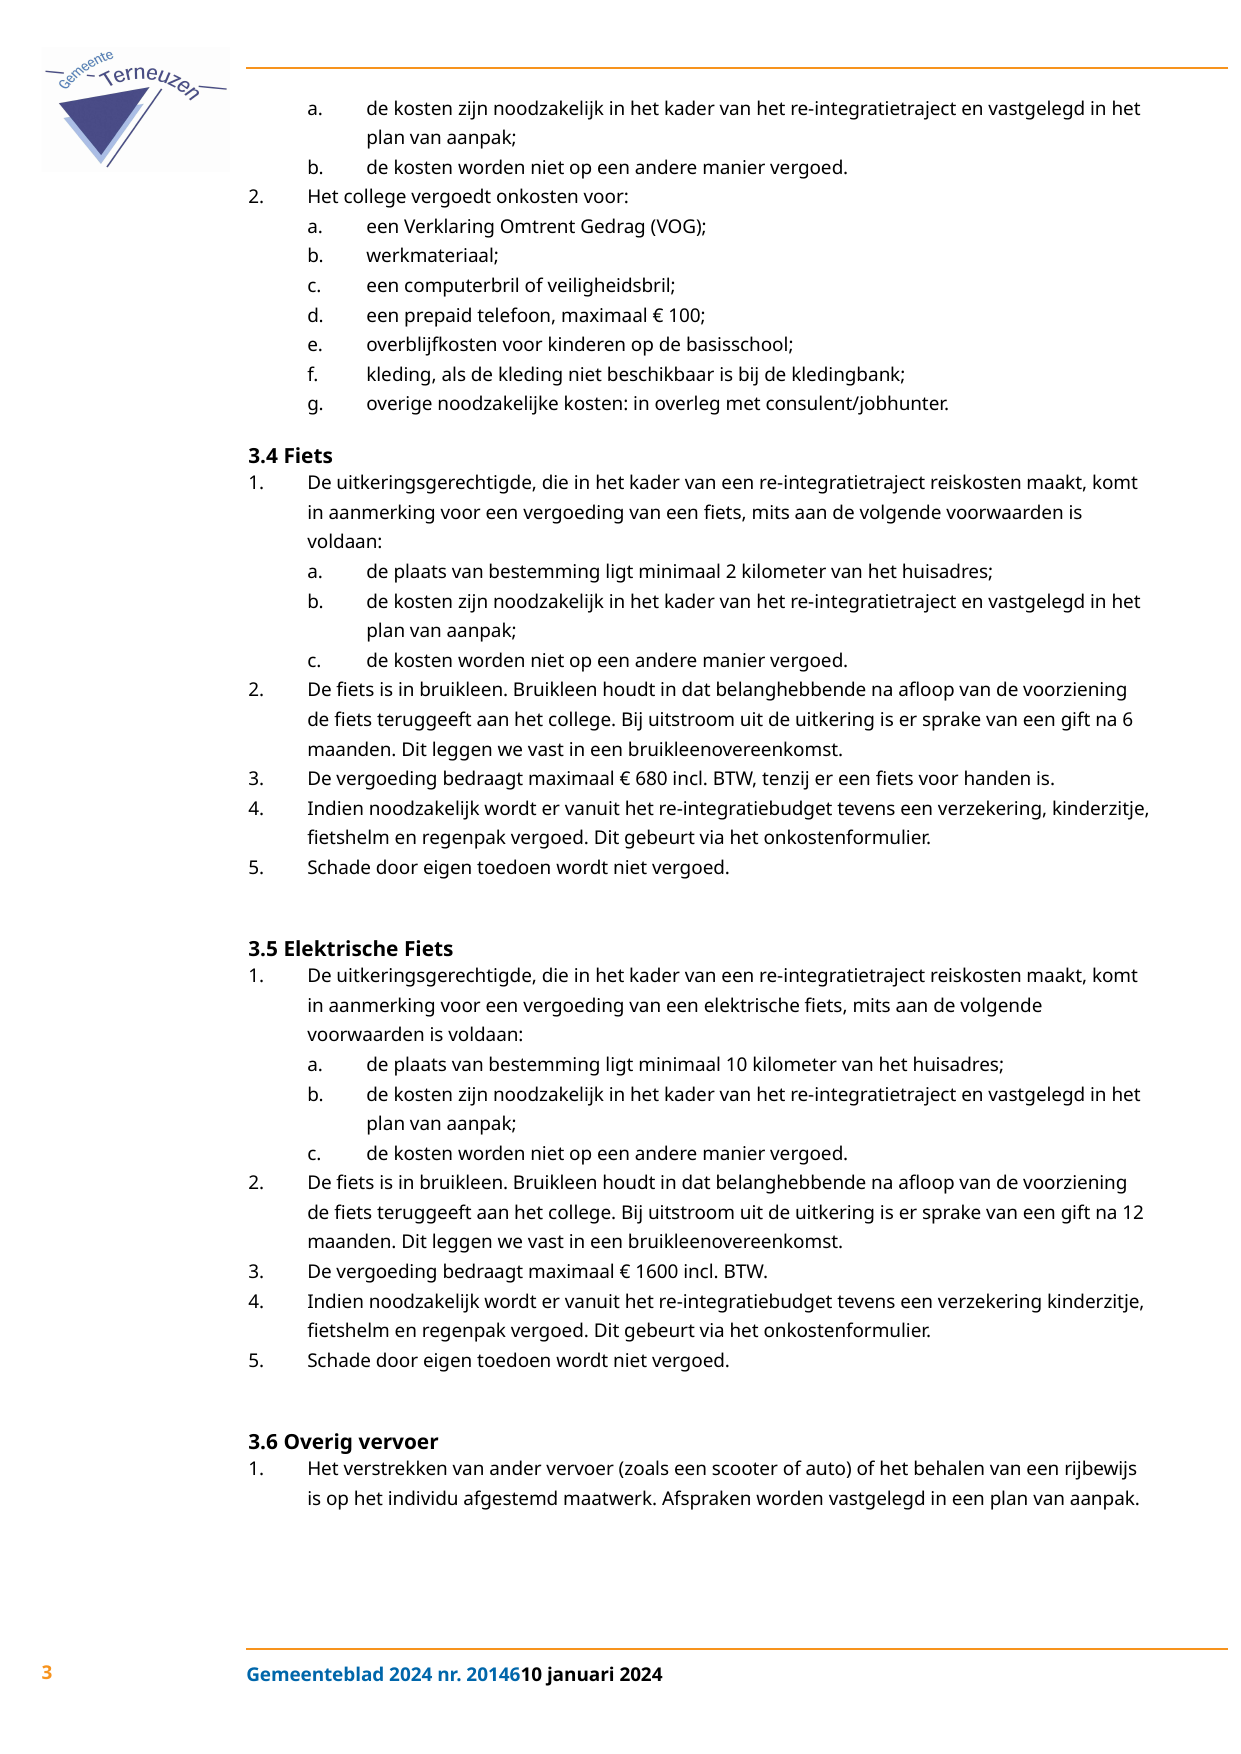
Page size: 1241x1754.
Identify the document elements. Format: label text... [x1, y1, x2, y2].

list De vergoeding bedraagt maximaal € 1600 incl. BTW. [248, 1258, 1152, 1284]
list Het verstrekken van ander vervoer (zoals een scooter of auto) of het behalen van een rijbewijs is op het individu afgestemd maatwerk. Afspraken worden vastgelegd in een plan van aanpak. [248, 1456, 1152, 1511]
list een computerbril of veiligheidsbril; [307, 272, 1152, 298]
list De uitkeringsgerechtigde, die in het kader van een re-integratietraject reiskosten maakt, komt in aanmerking voor een vergoeding van een elektrische fiets, mits aan de volgende voorwaarden is voldaan: [248, 962, 1152, 1047]
list de kosten zijn noodzakelijk in het kader van het re-integratietraject en vastgelegd in het plan van aanpak; [307, 1081, 1152, 1136]
picture [41, 47, 231, 172]
list De vergoeding bedraagt maximaal € 680 incl. BTW, tenzij er een fiets voor handen is. [248, 765, 1152, 791]
list de kosten worden niet op een andere manier vergoed. [307, 154, 1152, 180]
list werkmateriaal; [307, 243, 1152, 268]
list kleding, als de kleding niet beschikbaar is bij de kledingbank; [307, 361, 1152, 387]
list overblijfkosten voor kinderen op de basisschool; [307, 331, 1152, 357]
list Het college vergoedt onkosten voor: [248, 183, 1152, 209]
list overige noodzakelijke kosten: in overleg met consulent/jobhunter. [307, 391, 1152, 416]
text 3.6 Overig vervoer [248, 1427, 1152, 1456]
list de kosten worden niet op een andere manier vergoed. [307, 647, 1152, 673]
list de plaats van bestemming ligt minimaal 2 kilometer van het huisadres; [307, 558, 1152, 584]
list De fiets is in bruikleen. Bruikleen houdt in dat belanghebbende na afloop van de voorziening de fiets teruggeeft aan het college. Bij uitstroom uit de uitkering is er sprake van een gift na 6 maanden. Dit leggen we vast in een bruikleenovereenkomst. [248, 677, 1152, 761]
list de kosten worden niet op een andere manier vergoed. [307, 1140, 1152, 1166]
text 3.5 Elektrische Fiets [248, 934, 1152, 962]
list Indien noodzakelijk wordt er vanuit het re-integratiebudget tevens een verzekering kinderzitje, fietshelm en regenpak vergoed. Dit gebeurt via het onkostenformulier. [248, 1288, 1152, 1343]
list een prepaid telefoon, maximaal € 100; [307, 302, 1152, 328]
list Schade door eigen toedoen wordt niet vergoed. [248, 1347, 1152, 1373]
list Schade door eigen toedoen wordt niet vergoed. [248, 854, 1152, 880]
list De fiets is in bruikleen. Bruikleen houdt in dat belanghebbende na afloop van de voorziening de fiets teruggeeft aan het college. Bij uitstroom uit de uitkering is er sprake van een gift na 12 maanden. Dit leggen we vast in een bruikleenovereenkomst. [248, 1169, 1152, 1254]
text 3.4 Fiets [248, 441, 1152, 469]
list de plaats van bestemming ligt minimaal 10 kilometer van het huisadres; [307, 1051, 1152, 1077]
list de kosten zijn noodzakelijk in het kader van het re-integratietraject en vastgelegd in het plan van aanpak; [307, 95, 1152, 150]
list De uitkeringsgerechtigde, die in het kader van een re-integratietraject reiskosten maakt, komt in aanmerking voor een vergoeding van een fiets, mits aan de volgende voorwaarden is voldaan: [248, 469, 1152, 554]
list een Verklaring Omtrent Gedrag (VOG); [307, 213, 1152, 239]
list Indien noodzakelijk wordt er vanuit het re-integratiebudget tevens een verzekering, kinderzitje, fietshelm en regenpak vergoed. Dit gebeurt via het onkostenformulier. [248, 795, 1152, 850]
list de kosten zijn noodzakelijk in het kader van het re-integratietraject en vastgelegd in het plan van aanpak; [307, 588, 1152, 643]
